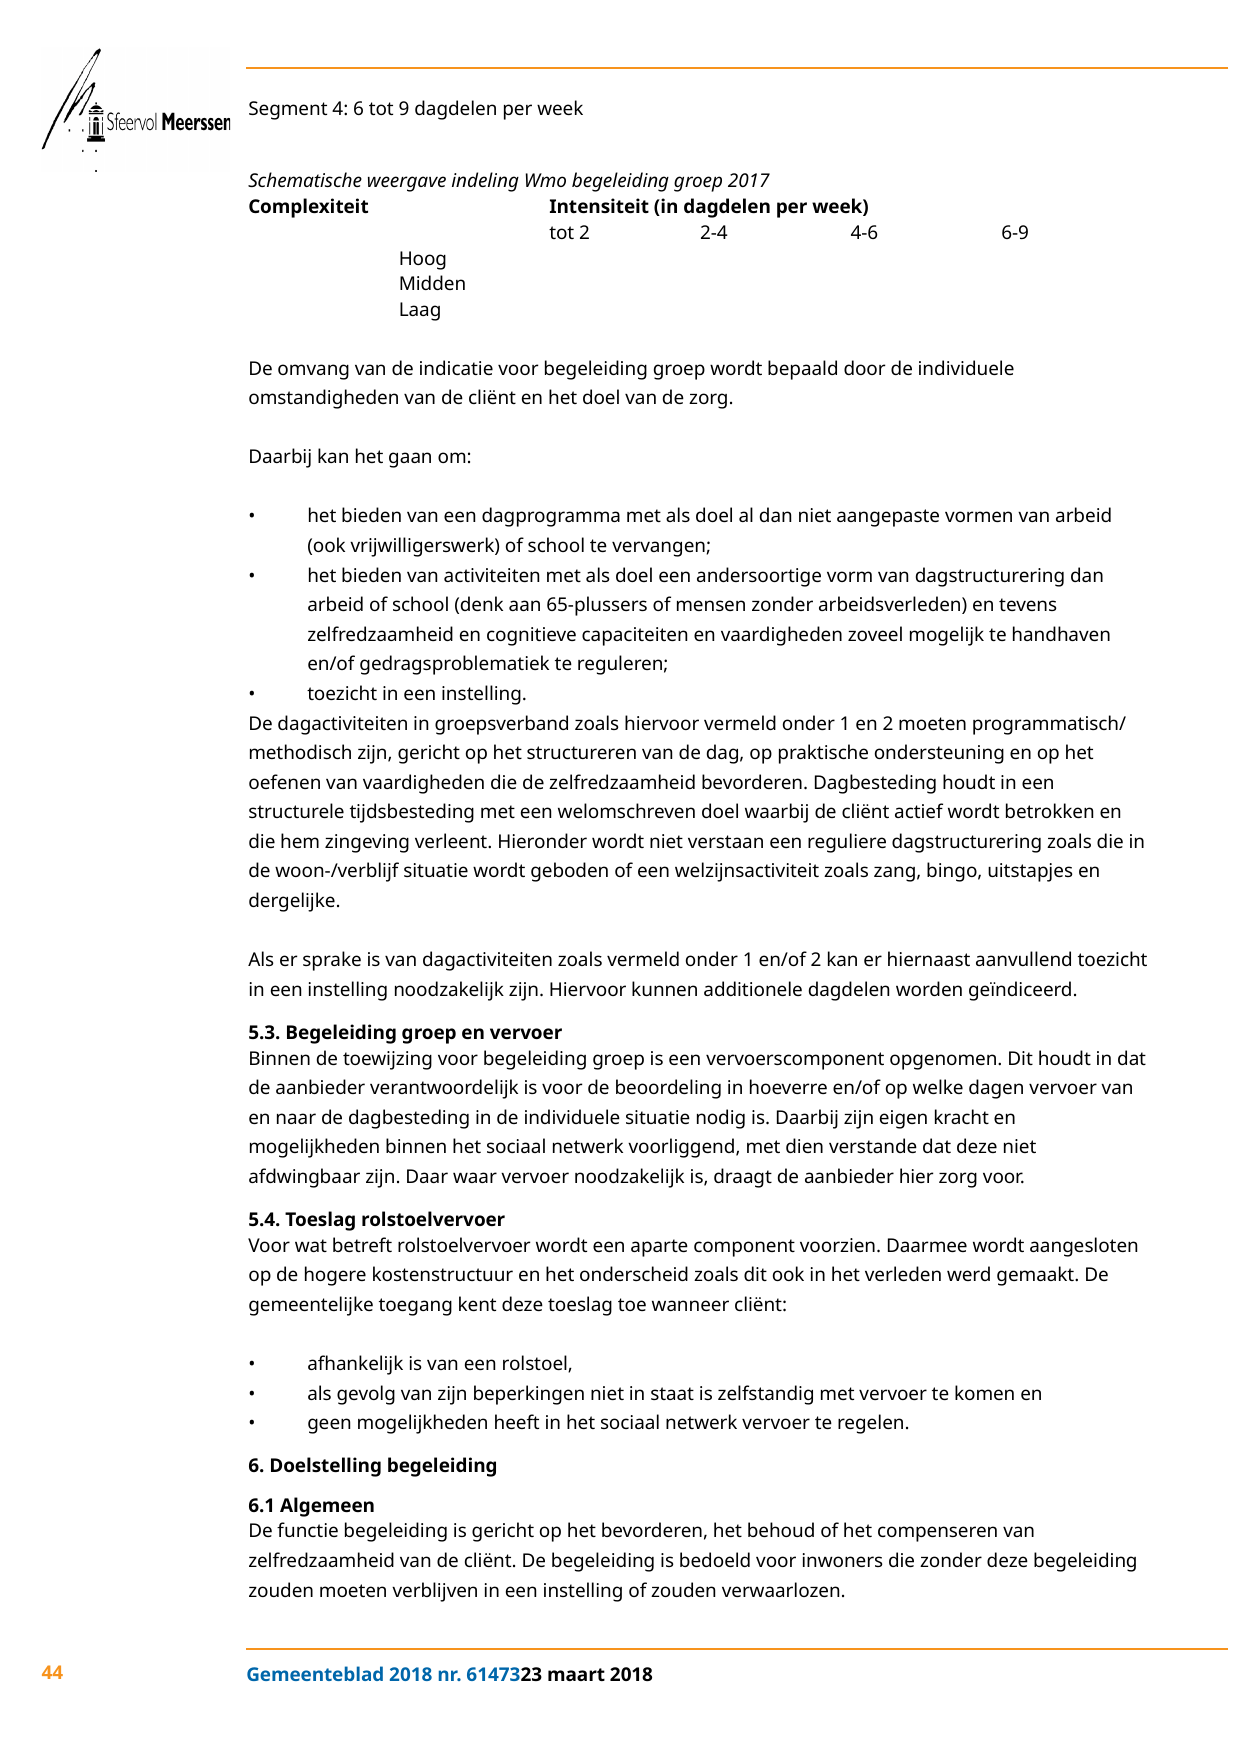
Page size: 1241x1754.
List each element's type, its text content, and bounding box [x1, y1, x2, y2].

text Daarbij kan het gaan om: [248, 443, 1152, 469]
text Als er sprake is van dagactiviteiten zoals vermeld onder 1 en/of 2 kan er hiernaast aanvullend toezicht in een instelling noodzakelijk zijn. Hiervoor kunnen additionele dagdelen worden geïndiceerd. [248, 946, 1152, 1002]
table_header [399, 193, 549, 219]
text De omvang van de indicatie voor begeleiding groep wordt bepaald door de individuele omstandigheden van de cliënt en het doel van de zorg. [248, 355, 1152, 410]
text Segment 4: 6 tot 9 dagdelen per week [248, 95, 1152, 121]
list afhankelijk is van een rolstoel, [248, 1350, 1152, 1376]
list geen mogelijkheden heeft in het sociaal netwerk vervoer te regelen. [248, 1409, 1152, 1435]
table_cell 6-9 [1001, 219, 1152, 245]
text 6.1 Algemeen [248, 1492, 1152, 1518]
table_cell [549, 245, 700, 271]
table_header Intensiteit (in dagdelen per week) [549, 193, 1152, 219]
text De functie begeleiding is gericht op het bevorderen, het behoud of het compenseren van zelfredzaamheid van de cliënt. De begeleiding is bedoeld voor inwoners die zonder deze begeleiding zouden moeten verblijven in een instelling of zouden verwaarlozen. [248, 1518, 1152, 1603]
list het bieden van een dagprogramma met als doel al dan niet aangepaste vormen van arbeid (ook vrijwilligerswerk) of school te vervangen; [248, 503, 1152, 558]
table_cell Hoog [399, 245, 549, 271]
table_cell [1001, 245, 1152, 271]
table_cell [850, 245, 1001, 271]
table_cell [549, 271, 700, 296]
table_cell 4-6 [850, 219, 1001, 245]
picture [41, 47, 231, 172]
table_cell [700, 271, 850, 296]
table_cell [549, 296, 700, 322]
table_cell 2-4 [700, 219, 850, 245]
list als gevolg van zijn beperkingen niet in staat is zelfstandig met vervoer te komen en [248, 1380, 1152, 1406]
table_cell [700, 245, 850, 271]
text De dagactiviteiten in groepsverband zoals hiervoor vermeld onder 1 en 2 moeten programmatisch/ methodisch zijn, gericht op het structureren van de dag, op praktische ondersteuning en op het oefenen van vaardigheden die de zelfredzaamheid bevorderen. Dagbesteding houdt in een structurele tijdsbesteding met een welomschreven doel waarbij de cliënt actief wordt betrokken en die hem zingeving verleent. Hieronder wordt niet verstaan een reguliere dagstructurering zoals die in de woon-/verblijf situatie wordt geboden of een welzijnsactiviteit zoals zang, bingo, uitstapjes en dergelijke. [248, 710, 1152, 913]
table_cell [700, 296, 850, 322]
text Binnen de toewijzing voor begeleiding groep is een vervoerscomponent opgenomen. Dit houdt in dat de aanbieder verantwoordelijk is voor de beoordeling in hoeverre en/of op welke dagen vervoer van en naar de dagbesteding in de individuele situatie nodig is. Daarbij zijn eigen kracht en mogelijkheden binnen het sociaal netwerk voorliggend, met dien verstande dat deze niet afdwingbaar zijn. Daar waar vervoer noodzakelijk is, draagt de aanbieder hier zorg voor. [248, 1045, 1152, 1189]
table_cell Laag [399, 296, 549, 322]
table_cell [1001, 271, 1152, 296]
text 5.4. Toeslag rolstoelvervoer [248, 1206, 1152, 1232]
list het bieden van activiteiten met als doel een andersoortige vorm van dagstructurering dan arbeid of school (denk aan 65-plussers of mensen zonder arbeidsverleden) en tevens zelfredzaamheid en cognitieve capaciteiten en vaardigheden zoveel mogelijk te handhaven en/of gedragsproblematiek te reguleren; [248, 562, 1152, 676]
text 6. Doelstelling begeleiding [248, 1453, 1152, 1478]
text Voor wat betreft rolstoelvervoer wordt een aparte component voorzien. Daarmee wordt aangesloten op de hogere kostenstructuur en het onderscheid zoals dit ook in het verleden werd gemaakt. De gemeentelijke toegang kent deze toeslag toe wanneer cliënt: [248, 1232, 1152, 1317]
text 5.3. Begeleiding groep en vervoer [248, 1019, 1152, 1045]
table_cell tot 2 [549, 219, 700, 245]
list toezicht in een instelling. [248, 680, 1152, 706]
table_cell [850, 296, 1001, 322]
table_cell [1001, 296, 1152, 322]
table_cell [399, 219, 549, 245]
table_cell [850, 271, 1001, 296]
text Schematische weergave indeling Wmo begeleiding groep 2017 [248, 167, 1152, 193]
table_cell Midden [399, 271, 549, 296]
table_header Complexiteit [248, 193, 398, 322]
